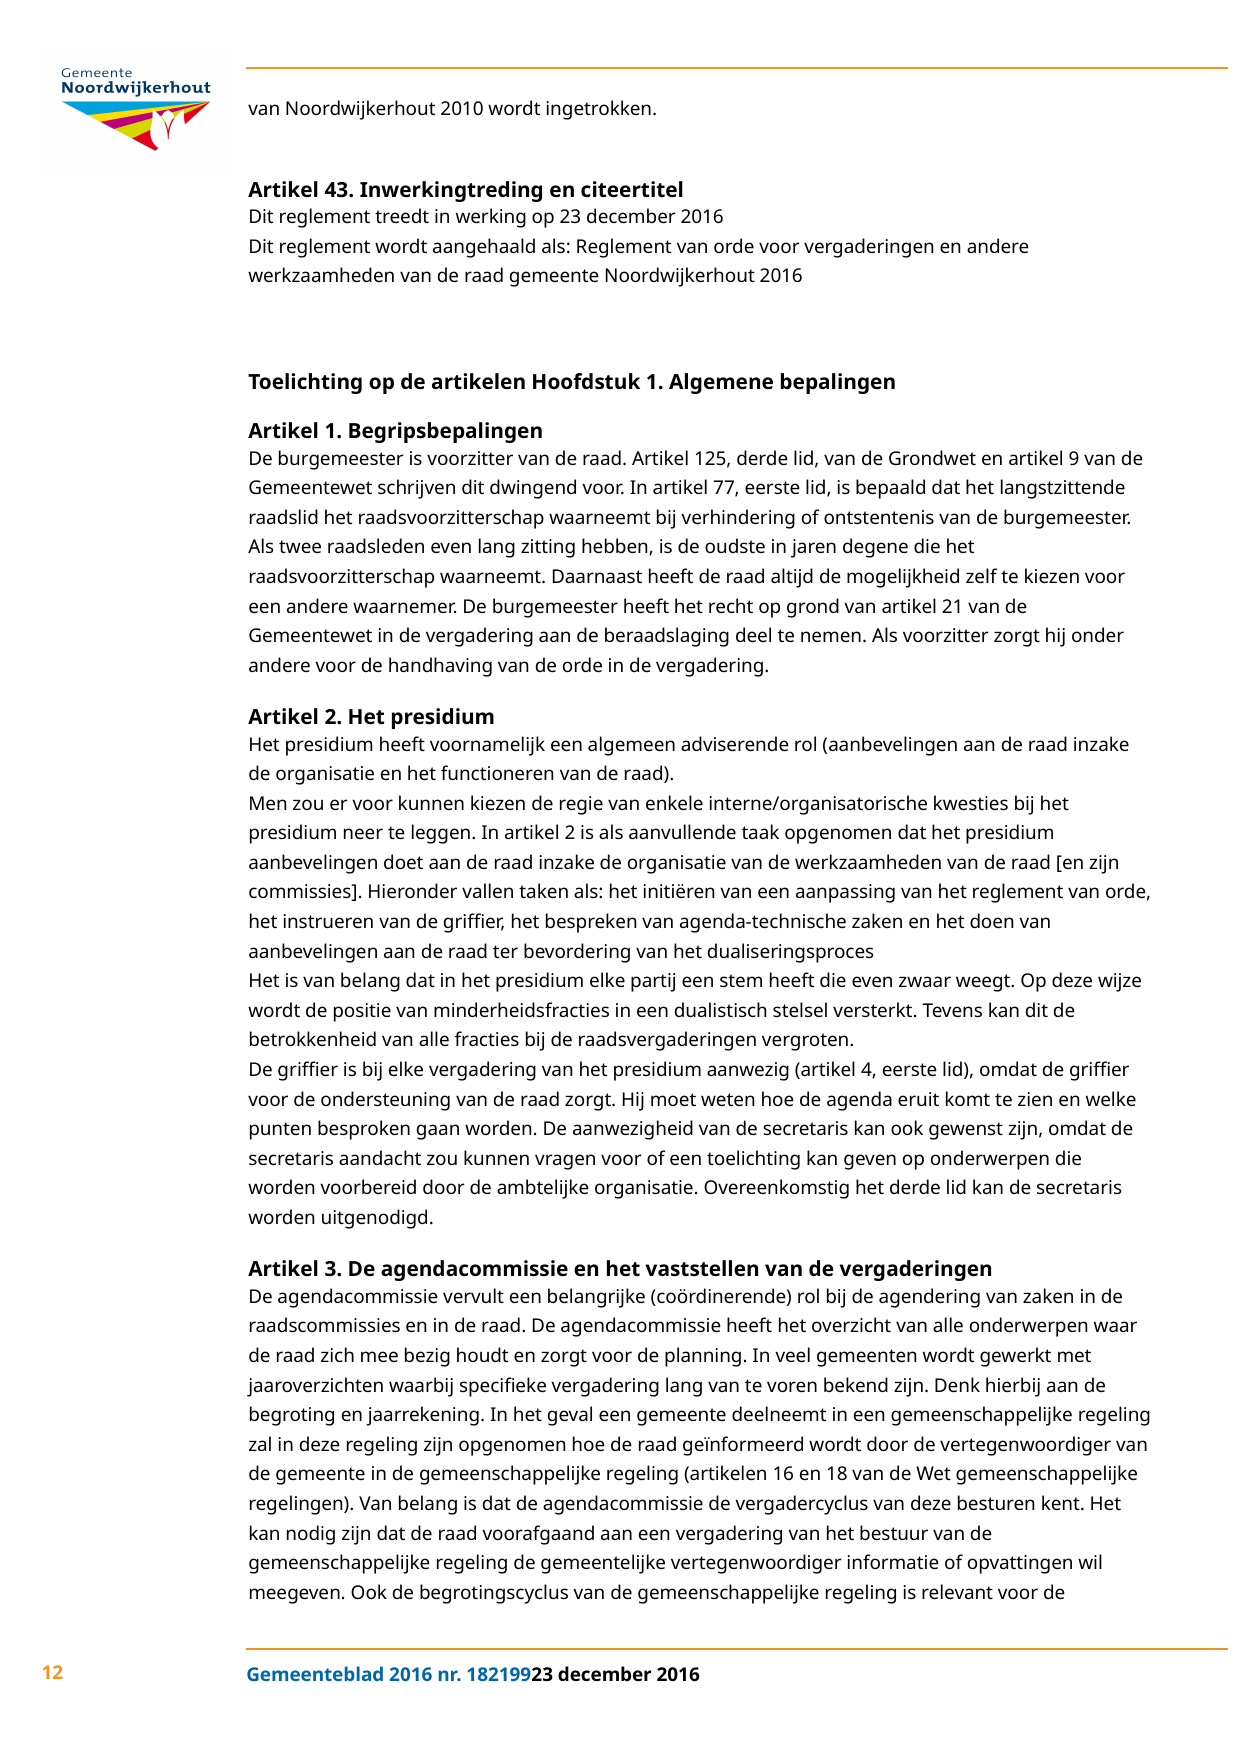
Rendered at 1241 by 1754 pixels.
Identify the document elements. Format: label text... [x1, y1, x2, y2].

text Het presidium heeft voornamelijk een algemeen adviserende rol (aanbevelingen aan de raad inzake de organisatie en het functioneren van de raad). [248, 731, 1152, 786]
text De griffier is bij elke vergadering van het presidium aanwezig (artikel 4, eerste lid), omdat de griffier voor de ondersteuning van de raad zorgt. Hij moet weten hoe de agenda eruit komt te zien en welke punten besproken gaan worden. De aanwezigheid van de secretaris kan ook gewenst zijn, omdat de secretaris aandacht zou kunnen vragen voor of een toelichting kan geven op onderwerpen die worden voorbereid door de ambtelijke organisatie. Overeenkomstig het derde lid kan de secretaris worden uitgenodigd. [248, 1056, 1152, 1230]
text Artikel 2. Het presidium [248, 702, 1152, 731]
text Het is van belang dat in het presidium elke partij een stem heeft die even zwaar weegt. Op deze wijze wordt de positie van minderheidsfracties in een dualistisch stelsel versterkt. Tevens kan dit de betrokkenheid van alle fracties bij de raadsvergaderingen vergroten. [248, 967, 1152, 1052]
text Artikel 1. Begripsbepalingen [248, 416, 1152, 445]
text Men zou er voor kunnen kiezen de regie van enkele interne/organisatorische kwesties bij het presidium neer te leggen. In artikel 2 is als aanvullende taak opgenomen dat het presidium aanbevelingen doet aan de raad inzake de organisatie van de werkzaamheden van de raad [en zijn commissies]. Hieronder vallen taken als: het initiëren van een aanpassing van het reglement van orde, het instrueren van de griffier, het bespreken van agenda-technische zaken en het doen van aanbevelingen aan de raad ter bevordering van het dualiseringsproces [248, 790, 1152, 964]
text Artikel 43. Inwerkingtreding en citeertitel [248, 175, 1152, 203]
text van Noordwijkerhout 2010 wordt ingetrokken. [248, 95, 1152, 121]
text Dit reglement treedt in werking op 23 december 2016 [248, 203, 1152, 229]
text Toelichting op de artikelen Hoofdstuk 1. Algemene bepalingen [248, 367, 1152, 396]
text De burgemeester is voorzitter van de raad. Artikel 125, derde lid, van de Grondwet en artikel 9 van de Gemeentewet schrijven dit dwingend voor. In artikel 77, eerste lid, is bepaald dat het langstzittende raadslid het raadsvoorzitterschap waarneemt bij verhindering of ontstentenis van de burgemeester. Als twee raadsleden even lang zitting hebben, is de oudste in jaren degene die het raadsvoorzitterschap waarneemt. Daarnaast heeft de raad altijd de mogelijkheid zelf te kiezen voor een andere waarnemer. De burgemeester heeft het recht op grond van artikel 21 van de Gemeentewet in de vergadering aan de beraadslaging deel te nemen. Als voorzitter zorgt hij onder andere voor de handhaving van de orde in de vergadering. [248, 445, 1152, 678]
text Artikel 3. De agendacommissie en het vaststellen van de vergaderingen [248, 1254, 1152, 1283]
text De agendacommissie vervult een belangrijke (coördinerende) rol bij de agendering van zaken in de raadscommissies en in de raad. De agendacommissie heeft het overzicht van alle onderwerpen waar de raad zich mee bezig houdt en zorgt voor de planning. In veel gemeenten wordt gewerkt met jaaroverzichten waarbij specifieke vergadering lang van te voren bekend zijn. Denk hierbij aan de begroting en jaarrekening. In het geval een gemeente deelneemt in een gemeenschappelijke regeling zal in deze regeling zijn opgenomen hoe de raad geïnformeerd wordt door de vertegenwoordiger van de gemeente in de gemeenschappelijke regeling (artikelen 16 en 18 van de Wet gemeenschappelijke regelingen). Van belang is dat de agendacommissie de vergadercyclus van deze besturen kent. Het kan nodig zijn dat de raad voorafgaand aan een vergadering van het bestuur van de gemeenschappelijke regeling de gemeentelijke vertegenwoordiger informatie of opvattingen wil meegeven. Ook de begrotingscyclus van de gemeenschappelijke regeling is relevant voor de [248, 1283, 1152, 1604]
text Dit reglement wordt aangehaald als: Reglement van orde voor vergaderingen en andere werkzaamheden van de raad gemeente Noordwijkerhout 2016 [248, 233, 1152, 288]
picture [41, 47, 231, 172]
